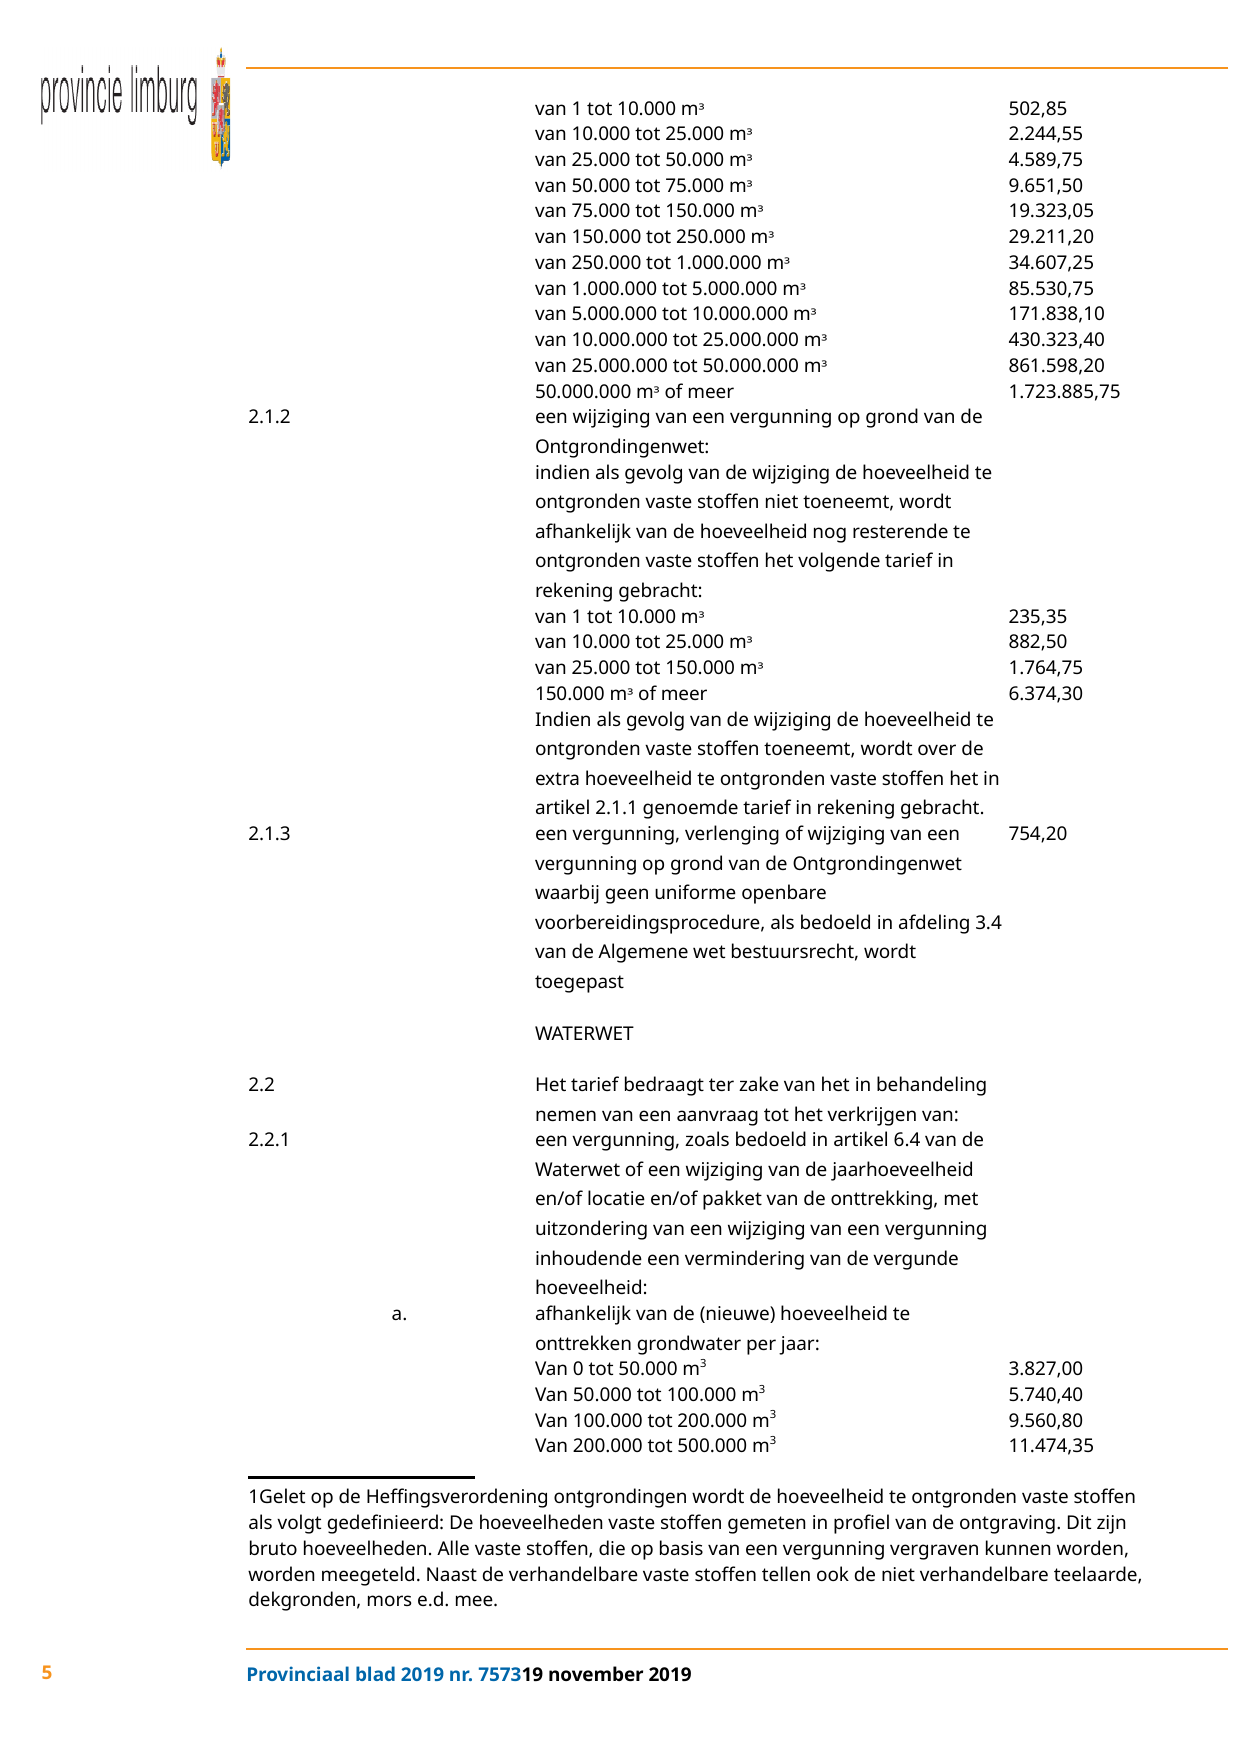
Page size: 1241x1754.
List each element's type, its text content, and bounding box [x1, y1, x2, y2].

table_cell [391, 820, 535, 994]
table_cell 9.651,50 [1008, 172, 1152, 198]
table_cell [248, 654, 391, 680]
table_cell 5.740,40 [1008, 1381, 1152, 1407]
table_cell [248, 1407, 391, 1433]
table_cell van 250.000 tot 1.000.000 mᶟ [535, 249, 1008, 275]
table_cell [391, 680, 535, 706]
table_cell van 10.000 tot 25.000 mᶟ [535, 121, 1008, 146]
table_cell [391, 1433, 535, 1458]
table_cell [248, 275, 391, 301]
table_cell [248, 352, 391, 378]
table_cell 2.244,55 [1008, 121, 1152, 146]
table_cell [248, 249, 391, 275]
table_cell [391, 224, 535, 249]
table_cell van 50.000 tot 75.000 mᶟ [535, 172, 1008, 198]
table_cell 235,35 [1008, 603, 1152, 629]
table_cell 2.2 [248, 1071, 391, 1126]
table_cell [391, 95, 535, 121]
table_cell Indien als gevolg van de wijziging de hoeveelheid te ontgronden vaste stoffen toeneemt, wordt over de extra hoeveelheid te ontgronden vaste stoffen het in artikel 2.1.1 genoemde tarief in rekening gebracht. [535, 706, 1008, 820]
table_cell [248, 629, 391, 654]
table_cell [391, 1126, 535, 1300]
table_cell [391, 146, 535, 172]
table_cell [248, 1045, 391, 1071]
table_cell 2.2.1 [248, 1126, 391, 1300]
table_cell [391, 121, 535, 146]
table_cell [391, 1381, 535, 1407]
table_cell van 25.000 tot 50.000 mᶟ [535, 146, 1008, 172]
table_cell Van 0 tot 50.000 m3 [535, 1355, 1008, 1381]
table_cell 171.838,10 [1008, 301, 1152, 326]
table_cell van 1 tot 10.000 mᶟ [535, 603, 1008, 629]
table_cell [248, 1355, 391, 1381]
table_cell een vergunning, zoals bedoeld in artikel 6.4 van de Waterwet of een wijziging van de jaarhoeveelheid en/of locatie en/of pakket van de onttrekking, met uitzondering van een wijziging van een vergunning inhoudende een vermindering van de vergunde hoeveelheid: [535, 1126, 1008, 1300]
table_cell [248, 680, 391, 706]
table_cell [391, 404, 535, 459]
table_cell van 1.000.000 tot 5.000.000 mᶟ [535, 275, 1008, 301]
picture [41, 47, 231, 172]
table_cell [391, 1355, 535, 1381]
table_cell 29.211,20 [1008, 224, 1152, 249]
table_cell 19.323,05 [1008, 198, 1152, 223]
table_cell [1008, 1300, 1152, 1355]
table_cell [248, 378, 391, 403]
table_cell [391, 706, 535, 820]
table_cell [248, 459, 391, 603]
table_cell 861.598,20 [1008, 352, 1152, 378]
table_cell [248, 121, 391, 146]
table_cell [391, 629, 535, 654]
table_cell een vergunning, verlenging of wijziging van een vergunning op grond van de Ontgrondingenwet waarbij geen uniforme openbare voorbereidingsprocedure, als bedoeld in afdeling 3.4 van de Algemene wet bestuursrecht, wordt toegepast [535, 820, 1008, 994]
table_cell 50.000.000 mᶟ of meer [535, 378, 1008, 403]
table_cell Het tarief bedraagt ter zake van het in behandeling nemen van een aanvraag tot het verkrijgen van: [535, 1071, 1008, 1126]
table_cell [391, 249, 535, 275]
table_cell 11.474,35 [1008, 1433, 1152, 1458]
table_cell [391, 603, 535, 629]
table_cell 502,85 [1008, 95, 1152, 121]
table_cell [248, 172, 391, 198]
table_cell [248, 326, 391, 352]
table_cell Van 50.000 tot 100.000 m3 [535, 1381, 1008, 1407]
table_cell [248, 1020, 391, 1045]
table_cell Van 200.000 tot 500.000 m3 [535, 1433, 1008, 1458]
table_cell [248, 994, 391, 1020]
table_cell 2.1.2 [248, 404, 391, 459]
table_cell [391, 1020, 535, 1045]
table_cell 2.1.3 [248, 820, 391, 994]
table_cell van 5.000.000 tot 10.000.000 mᶟ [535, 301, 1008, 326]
table_cell [1008, 459, 1152, 603]
table_cell van 10.000 tot 25.000 mᶟ [535, 629, 1008, 654]
table_cell 430.323,40 [1008, 326, 1152, 352]
table_cell 9.560,80 [1008, 1407, 1152, 1433]
table_cell van 25.000 tot 150.000 mᶟ [535, 654, 1008, 680]
table_cell [248, 603, 391, 629]
table_cell indien als gevolg van de wijziging de hoeveelheid te ontgronden vaste stoffen niet toeneemt, wordt afhankelijk van de hoeveelheid nog resterende te ontgronden vaste stoffen het volgende tarief in rekening gebracht: [535, 459, 1008, 603]
table_cell 4.589,75 [1008, 146, 1152, 172]
table_cell [1008, 1045, 1152, 1071]
table_cell [248, 198, 391, 223]
table_cell [248, 301, 391, 326]
table_cell [391, 326, 535, 352]
table_cell [1008, 994, 1152, 1020]
table_cell a. [391, 1300, 535, 1355]
table_cell van 25.000.000 tot 50.000.000 mᶟ [535, 352, 1008, 378]
table_cell 85.530,75 [1008, 275, 1152, 301]
table_cell [391, 1407, 535, 1433]
table_cell 150.000 mᶟ of meer [535, 680, 1008, 706]
table_cell [391, 654, 535, 680]
table_cell 754,20 [1008, 820, 1152, 994]
table_cell [1008, 1020, 1152, 1045]
table_cell [391, 459, 535, 603]
table_cell van 10.000.000 tot 25.000.000 mᶟ [535, 326, 1008, 352]
table_cell [535, 994, 1008, 1020]
table_cell [391, 378, 535, 403]
table_cell Van 100.000 tot 200.000 m3 [535, 1407, 1008, 1433]
table_cell [391, 301, 535, 326]
table_cell [248, 1381, 391, 1407]
table_cell afhankelijk van de (nieuwe) hoeveelheid te onttrekken grondwater per jaar: [535, 1300, 1008, 1355]
table_cell [391, 1071, 535, 1126]
table_cell 1.764,75 [1008, 654, 1152, 680]
table_cell WATERWET [535, 1020, 1008, 1045]
table_cell een wijziging van een vergunning op grond van de Ontgrondingenwet: [535, 404, 1008, 459]
table_cell [1008, 404, 1152, 459]
table_cell [1008, 1126, 1152, 1300]
table_cell van 150.000 tot 250.000 mᶟ [535, 224, 1008, 249]
table_cell [391, 198, 535, 223]
table_cell [391, 352, 535, 378]
table_cell [391, 172, 535, 198]
table_cell [535, 1045, 1008, 1071]
table_cell [248, 224, 391, 249]
table_cell van 1 tot 10.000 mᶟ [535, 95, 1008, 121]
table_cell 34.607,25 [1008, 249, 1152, 275]
table_cell [248, 95, 391, 121]
table_cell 3.827,00 [1008, 1355, 1152, 1381]
table_cell [248, 1433, 391, 1458]
table_cell van 75.000 tot 150.000 mᶟ [535, 198, 1008, 223]
table_cell [391, 275, 535, 301]
table_cell [1008, 1071, 1152, 1126]
table_cell 6.374,30 [1008, 680, 1152, 706]
table_cell [248, 706, 391, 820]
table_cell [248, 1300, 391, 1355]
table_cell 882,50 [1008, 629, 1152, 654]
table_cell [1008, 706, 1152, 820]
table_cell [391, 1045, 535, 1071]
table_cell 1.723.885,75 [1008, 378, 1152, 403]
table_cell [248, 146, 391, 172]
table_cell [391, 994, 535, 1020]
